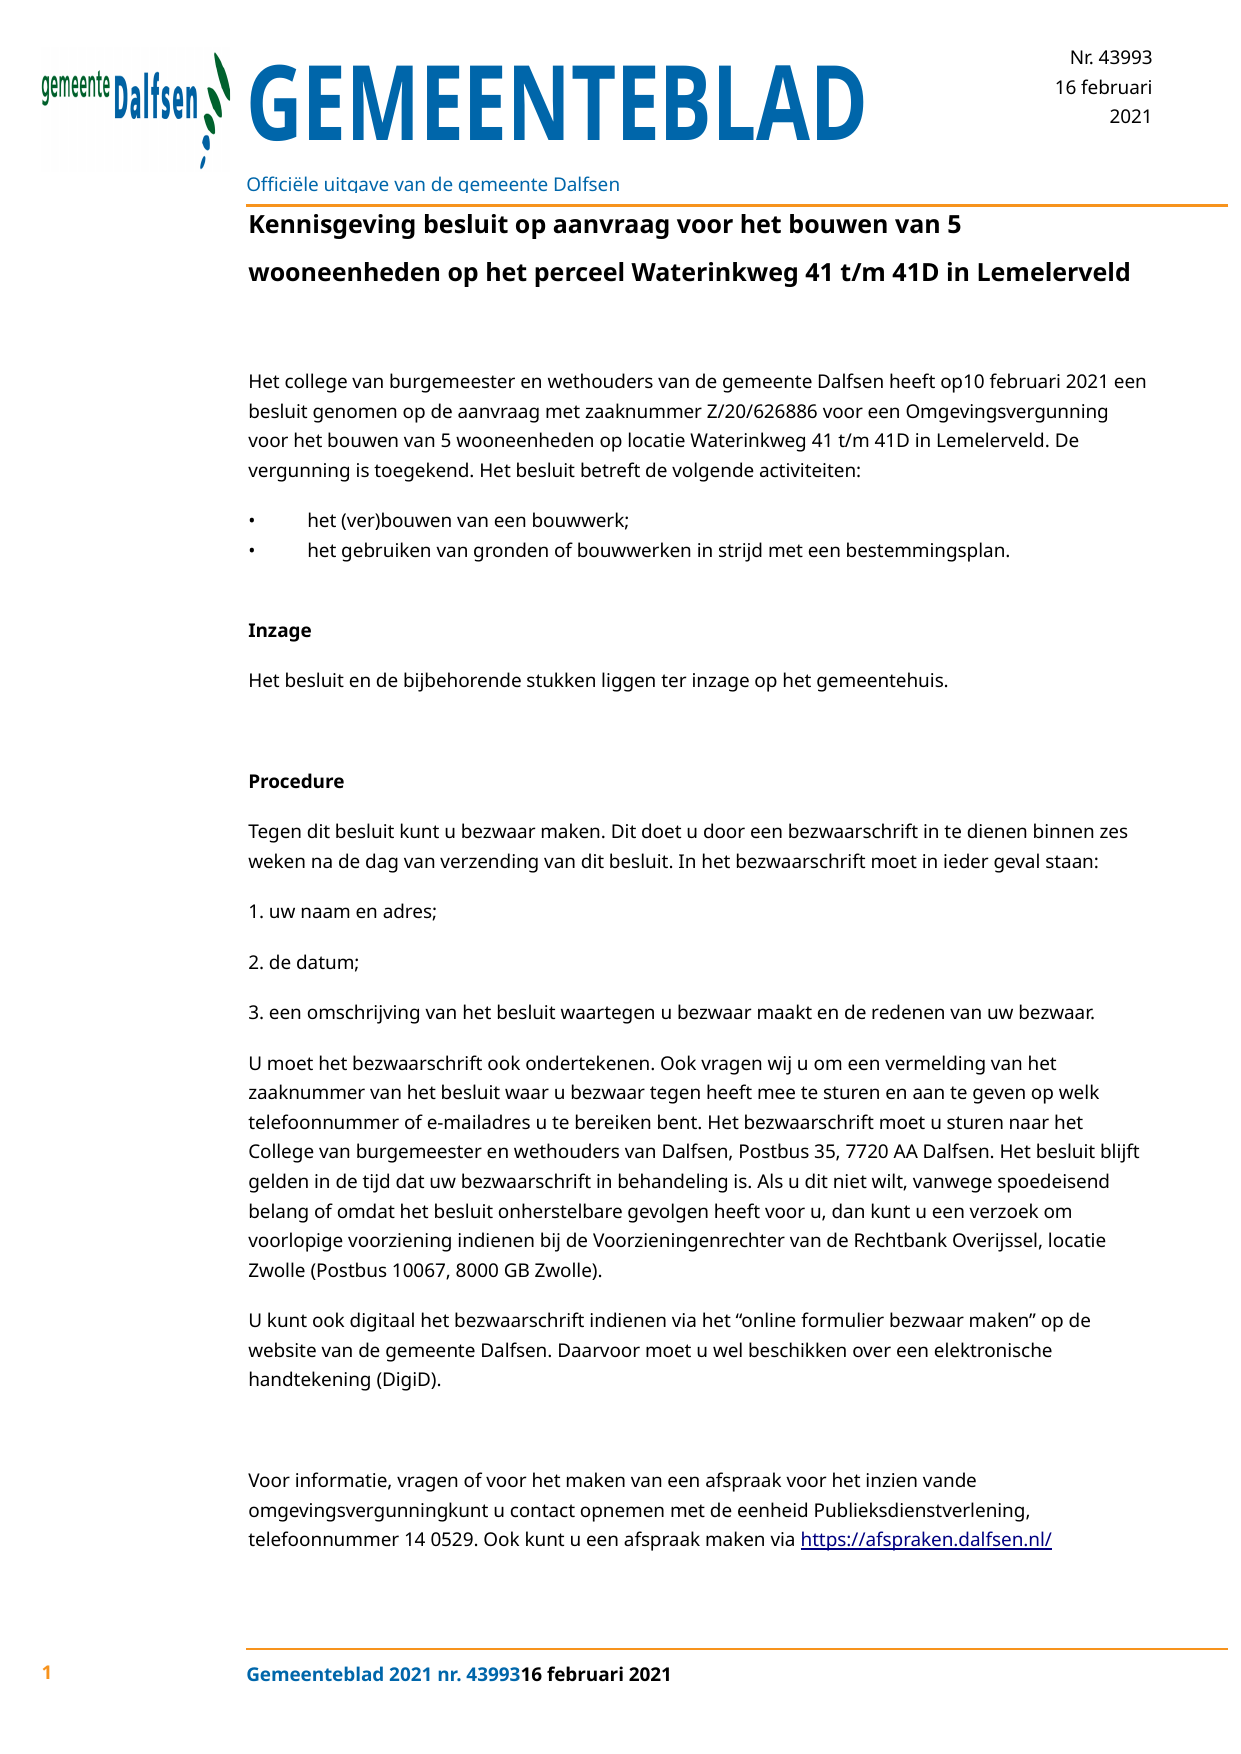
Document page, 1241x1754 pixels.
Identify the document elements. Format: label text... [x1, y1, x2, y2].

text U moet het bezwaarschrift ook ondertekenen. Ook vragen wij u om een vermelding van het zaaknummer van het besluit waar u bezwaar tegen heeft mee te sturen en aan te geven op welk telefoonnummer of e-mailadres u te bereiken bent. Het bezwaarschrift moet u sturen naar het College van burgemeester en wethouders van Dalfsen, Postbus 35, 7720 AA Dalfsen. Het besluit blijft gelden in de tijd dat uw bezwaarschrift in behandeling is. Als u dit niet wilt, vanwege spoedeisend belang of omdat het besluit onherstelbare gevolgen heeft voor u, dan kunt u een verzoek om voorlopige voorziening indienen bij de Voorzieningenrechter van de Rechtbank Overijssel, locatie Zwolle (Postbus 10067, 8000 GB Zwolle). [248, 1050, 1152, 1283]
text U kunt ook digitaal het bezwaarschrift indienen via het “online formulier bezwaar maken” op de website van de gemeente Dalfsen. Daarvoor moet u wel beschikken over een elektronische handtekening (DigiD). [248, 1307, 1152, 1392]
text Voor informatie, vragen of voor het maken van een afspraak voor het inzien vande omgevingsvergunningkunt u contact opnemen met de eenheid Publieksdienstverlening, telefoonnummer 14 0529. Ook kunt u een afspraak maken via https://afspraken.dalfsen.nl/ [248, 1467, 1152, 1552]
text Procedure [248, 768, 1152, 794]
text Inzage [248, 617, 1152, 643]
text Tegen dit besluit kunt u bezwaar maken. Dit doet u door een bezwaarschrift in te dienen binnen zes weken na de dag van verzending van dit besluit. In het bezwaarschrift moet in ieder geval staan: [248, 819, 1152, 874]
text Het college van burgemeester en wethouders van de gemeente Dalfsen heeft op10 februari 2021 een besluit genomen op de aanvraag met zaaknummer Z/20/626886 voor een Omgevingsvergunning voor het bouwen van 5 wooneenheden op locatie Waterinkweg 41 t/m 41D in Lemelerveld. De vergunning is toegekend. Het besluit betreft de volgende activiteiten: [248, 368, 1152, 483]
list het gebruiken van gronden of bouwwerken in strijd met een bestemmingsplan. [248, 537, 1152, 563]
list het (ver)bouwen van een bouwwerk; [248, 507, 1152, 533]
text 3. een omschrijving van het besluit waartegen u bezwaar maakt en de redenen van uw bezwaar. [248, 999, 1152, 1025]
text 2. de datum; [248, 949, 1152, 975]
picture [41, 47, 231, 172]
text Het besluit en de bijbehorende stukken liggen ter inzage op het gemeentehuis. [248, 667, 1152, 693]
text 1. uw naam en adres; [248, 899, 1152, 924]
text Kennisgeving besluit op aanvraag voor het bouwen van 5 wooneenheden op het perceel Waterinkweg 41 t/m 41D in Lemelerveld [248, 207, 1152, 288]
